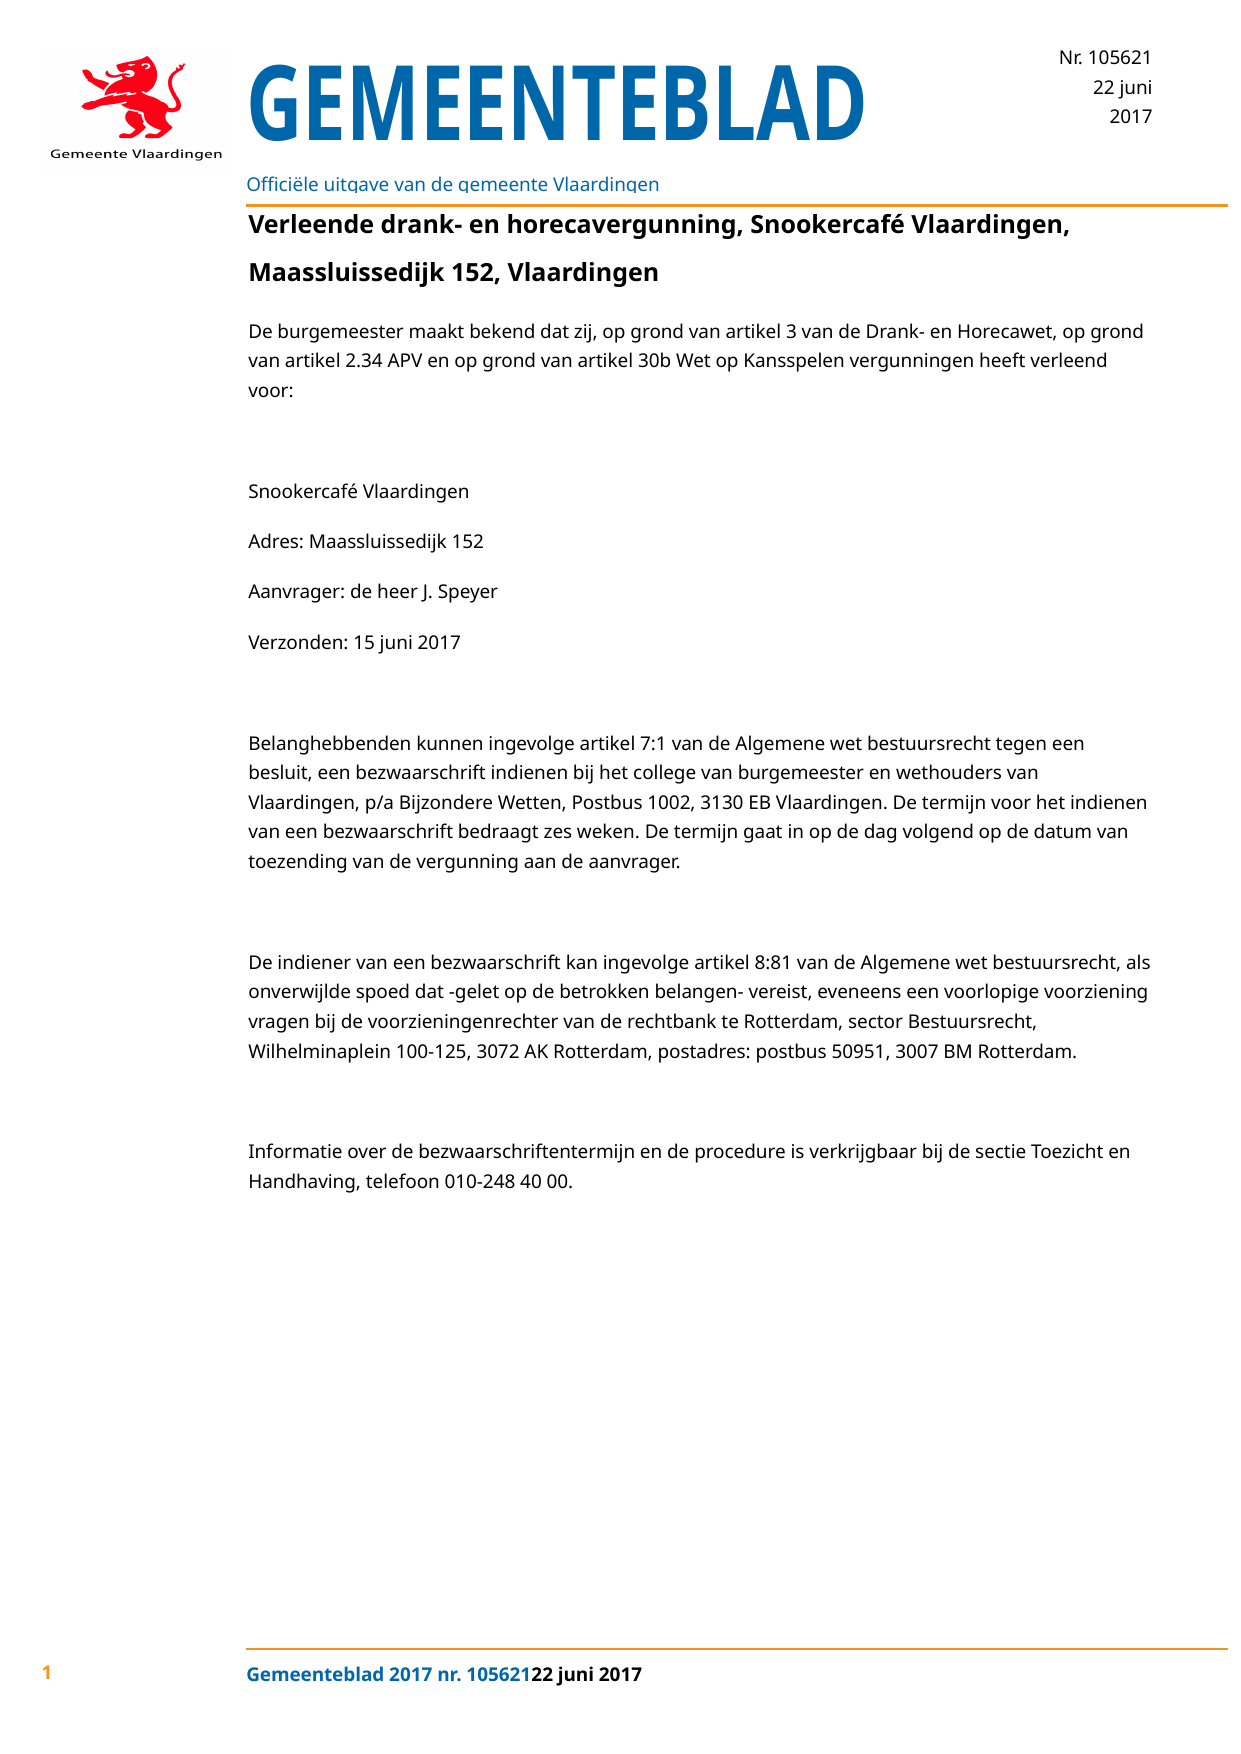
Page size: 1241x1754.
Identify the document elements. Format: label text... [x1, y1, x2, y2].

text De burgemeester maakt bekend dat zij, op grond van artikel 3 van de Drank- en Horecawet, op grond van artikel 2.34 APV en op grond van artikel 30b Wet op Kansspelen vergunningen heeft verleend voor: [248, 318, 1152, 403]
picture [41, 47, 231, 172]
text Informatie over de bezwaarschriftentermijn en de procedure is verkrijgbaar bij de sectie Toezicht en Handhaving, telefoon 010-248 40 00. [248, 1139, 1152, 1194]
text Adres: Maassluissedijk 152 [248, 528, 1152, 554]
text Aanvrager: de heer J. Speyer [248, 579, 1152, 604]
text Verzonden: 15 juni 2017 [248, 629, 1152, 655]
text De indiener van een bezwaarschrift kan ingevolge artikel 8:81 van de Algemene wet bestuursrecht, als onverwijlde spoed dat -gelet op de betrokken belangen- vereist, eveneens een voorlopige voorziening vragen bij de voorzieningenrechter van de rechtbank te Rotterdam, sector Bestuursrecht, Wilhelminaplein 100-125, 3072 AK Rotterdam, postadres: postbus 50951, 3007 BM Rotterdam. [248, 949, 1152, 1064]
text Snookercafé Vlaardingen [248, 478, 1152, 504]
text Verleende drank- en horecavergunning, Snookercafé Vlaardingen, Maassluissedijk 152, Vlaardingen [248, 207, 1152, 288]
text Belanghebbenden kunnen ingevolge artikel 7:1 van de Algemene wet bestuursrecht tegen een besluit, een bezwaarschrift indienen bij het college van burgemeester en wethouders van Vlaardingen, p/a Bijzondere Wetten, Postbus 1002, 3130 EB Vlaardingen. De termijn voor het indienen van een bezwaarschrift bedraagt zes weken. De termijn gaat in op de dag volgend op de datum van toezending van de vergunning aan de aanvrager. [248, 730, 1152, 874]
